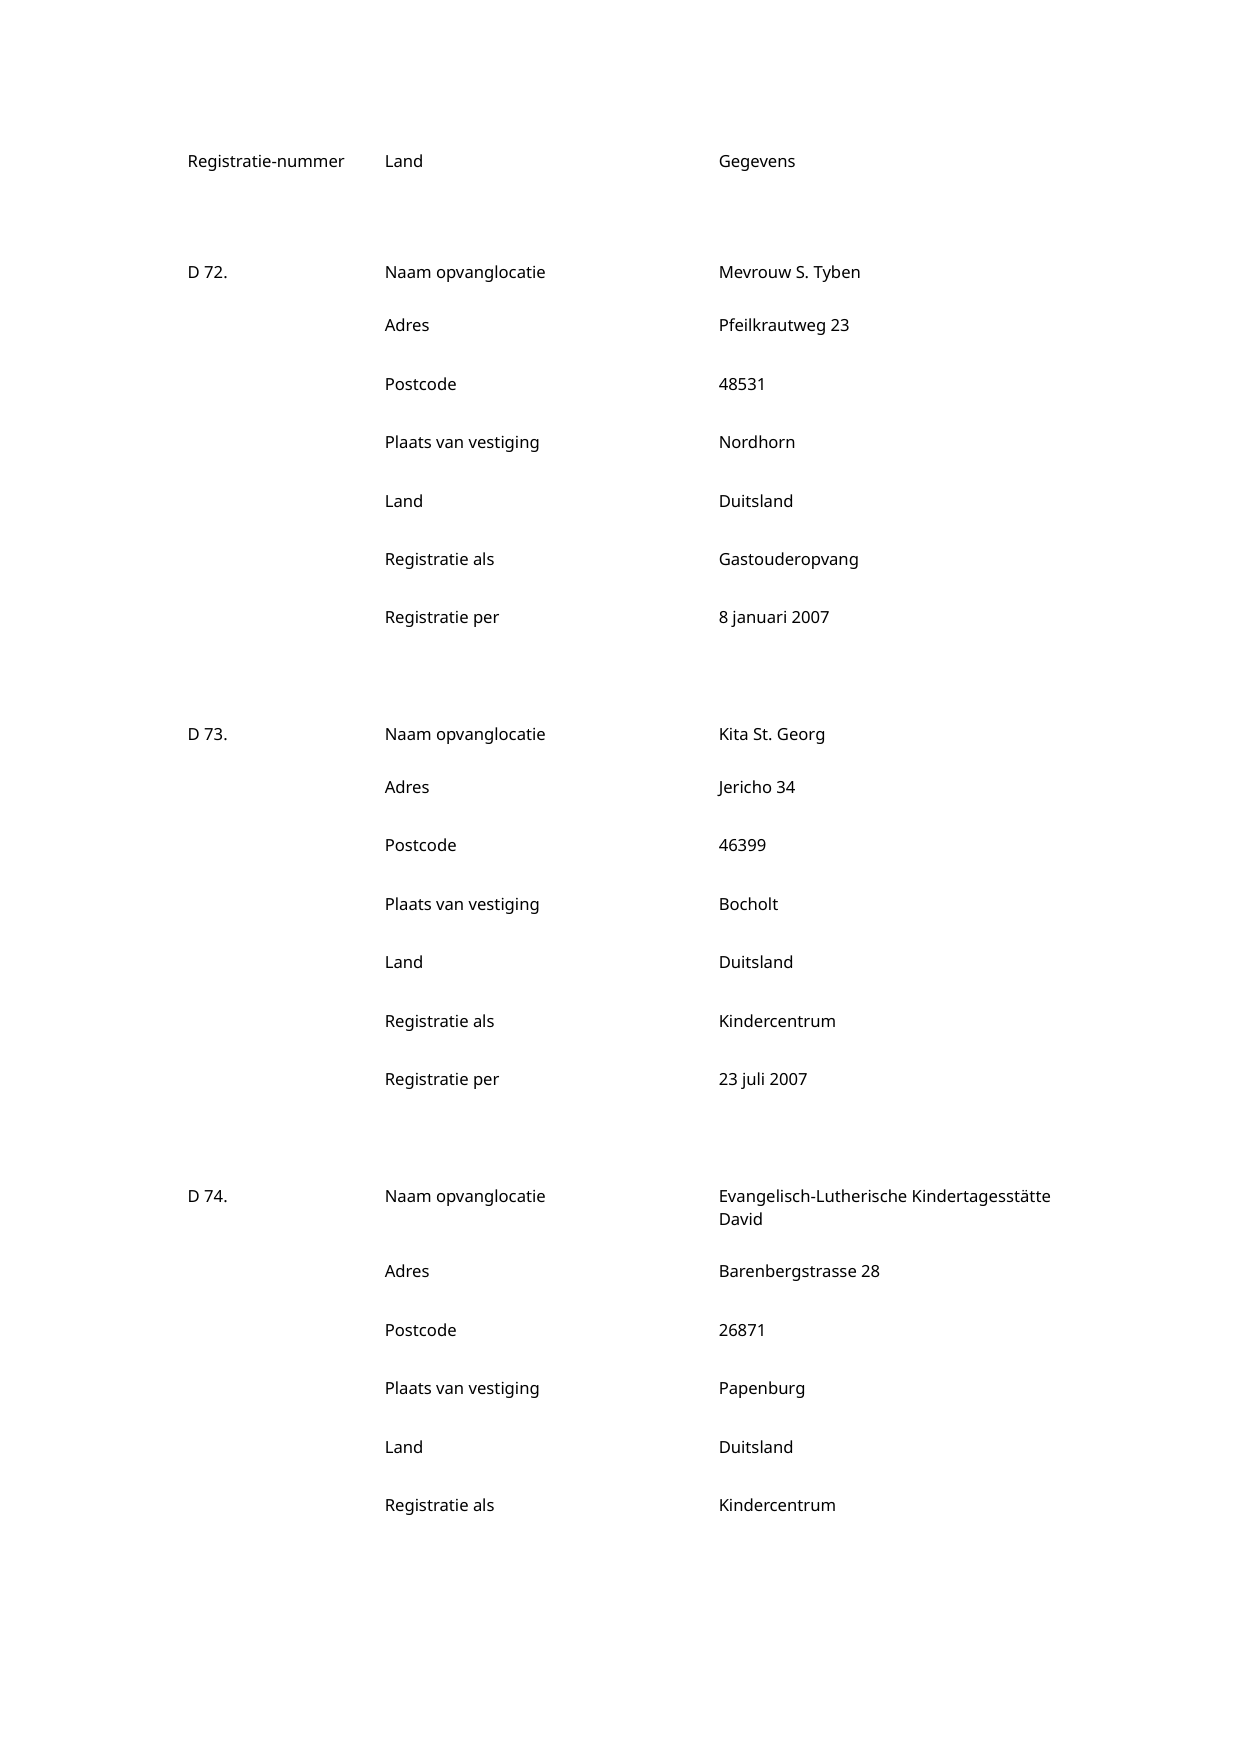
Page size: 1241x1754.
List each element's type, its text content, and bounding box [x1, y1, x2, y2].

table_cell Barenbergstrasse 28 [719, 1260, 1053, 1318]
table_cell [188, 1126, 384, 1185]
table_cell [188, 834, 384, 892]
table_cell Postcode [385, 1319, 718, 1377]
table_cell [385, 665, 718, 723]
table_header Land [385, 150, 718, 203]
table_cell Plaats van vestiging [385, 893, 718, 951]
table_cell [188, 1009, 384, 1068]
table_cell Jericho 34 [719, 776, 1053, 834]
table_cell Registratie als [385, 1009, 718, 1068]
table_cell [385, 203, 718, 261]
table_cell Registratie per [385, 1068, 718, 1126]
table_cell Registratie als [385, 1494, 718, 1552]
table_cell 26871 [719, 1319, 1053, 1377]
table_cell Registratie per [385, 606, 718, 664]
table_cell 8 januari 2007 [719, 606, 1053, 664]
table_cell [188, 606, 384, 664]
table_cell [188, 1260, 384, 1318]
table_cell Evangelisch-Lutherische Kindertagesstätte David [719, 1185, 1053, 1260]
table_cell Adres [385, 1260, 718, 1318]
table_cell [188, 1435, 384, 1494]
table_cell [188, 1319, 384, 1377]
table_cell [385, 1126, 718, 1185]
table_cell Plaats van vestiging [385, 431, 718, 489]
table_cell D 74. [188, 1185, 384, 1260]
table_cell Postcode [385, 834, 718, 892]
table_cell Adres [385, 314, 718, 372]
table_cell [188, 372, 384, 431]
table_cell Duitsland [719, 489, 1053, 548]
table_header Registratie-nummer [188, 150, 384, 203]
table_cell [719, 203, 1053, 261]
table_cell [719, 1126, 1053, 1185]
table_cell 23 juli 2007 [719, 1068, 1053, 1126]
table_cell 46399 [719, 834, 1053, 892]
table_cell [188, 893, 384, 951]
table_cell Land [385, 489, 718, 548]
table_cell [188, 314, 384, 372]
table_cell Duitsland [719, 951, 1053, 1009]
table_cell [188, 951, 384, 1009]
table_cell [188, 665, 384, 723]
table_cell [188, 431, 384, 489]
table_cell [188, 776, 384, 834]
table_cell Plaats van vestiging [385, 1377, 718, 1435]
table_cell [188, 489, 384, 548]
table_cell Land [385, 951, 718, 1009]
table_cell Kindercentrum [719, 1494, 1053, 1552]
table_cell Naam opvanglocatie [385, 723, 718, 776]
table_cell Adres [385, 776, 718, 834]
table_cell D 72. [188, 261, 384, 314]
table_header Gegevens [719, 150, 1053, 203]
table_cell Land [385, 1435, 718, 1494]
table_cell Naam opvanglocatie [385, 261, 718, 314]
table_cell Mevrouw S. Tyben [719, 261, 1053, 314]
table_cell Pfeilkrautweg 23 [719, 314, 1053, 372]
table_cell [188, 548, 384, 606]
table_cell Papenburg [719, 1377, 1053, 1435]
table_cell Duitsland [719, 1435, 1053, 1494]
table_cell Kita St. Georg [719, 723, 1053, 776]
table_cell Nordhorn [719, 431, 1053, 489]
table_cell Kindercentrum [719, 1009, 1053, 1068]
table_cell [719, 665, 1053, 723]
table_cell [188, 1377, 384, 1435]
table_cell Bocholt [719, 893, 1053, 951]
table_cell D 73. [188, 723, 384, 776]
table_cell [188, 203, 384, 261]
table_cell [188, 1494, 384, 1552]
table_cell Postcode [385, 372, 718, 431]
table_cell Gastouderopvang [719, 548, 1053, 606]
table_cell Naam opvanglocatie [385, 1185, 718, 1260]
table_cell 48531 [719, 372, 1053, 431]
table_cell [188, 1068, 384, 1126]
table_cell Registratie als [385, 548, 718, 606]
